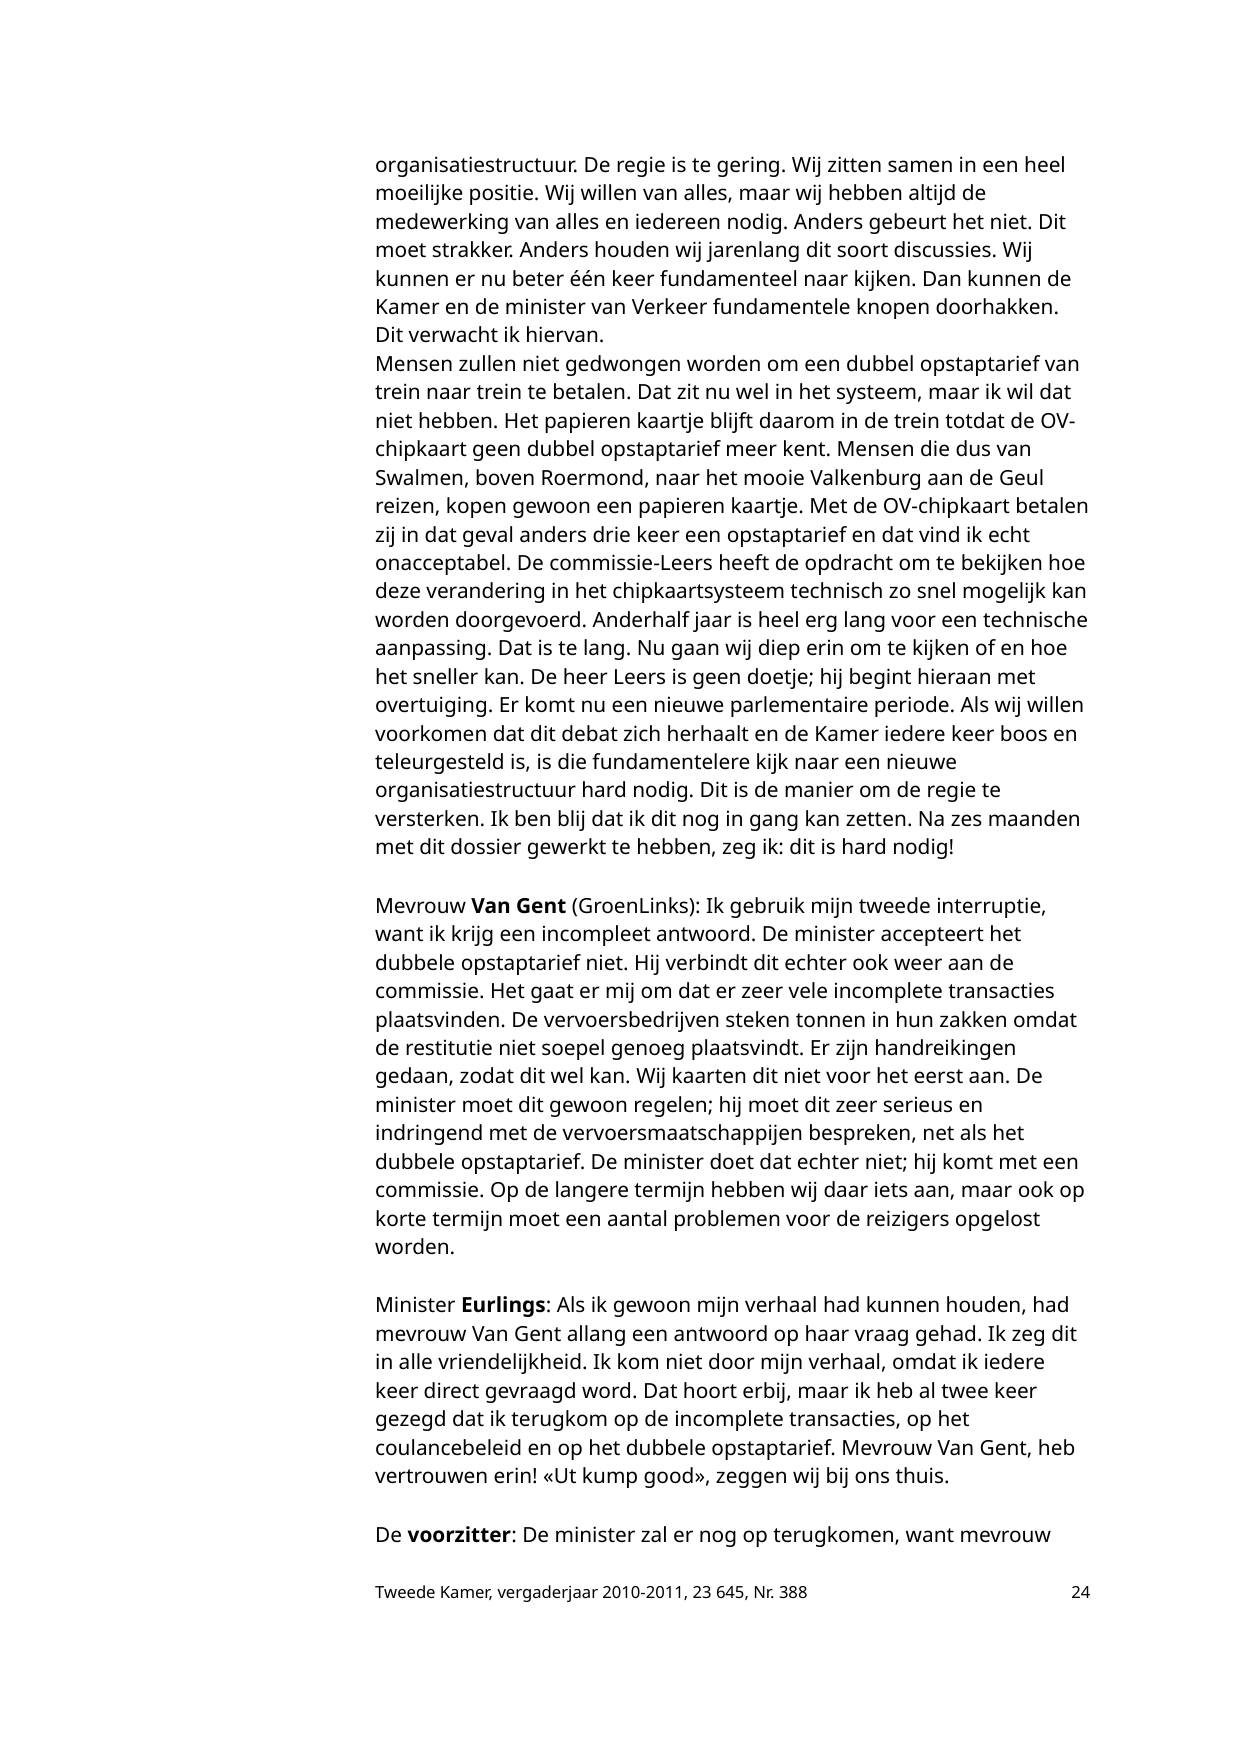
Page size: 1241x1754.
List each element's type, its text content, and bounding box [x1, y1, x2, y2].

text Minister Eurlings: Als ik gewoon mijn verhaal had kunnen houden, had mevrouw Van Gent allang een antwoord op haar vraag gehad. Ik zeg dit in alle vriendelijkheid. Ik kom niet door mijn verhaal, omdat ik iedere keer direct gevraagd word. Dat hoort erbij, maar ik heb al twee keer gezegd dat ik terugkom op de incomplete transacties, op het coulancebeleid en op het dubbele opstaptarief. Mevrouw Van Gent, heb vertrouwen erin! «Ut kump good», zeggen wij bij ons thuis. [375, 1291, 1090, 1490]
text Mevrouw Van Gent (GroenLinks): Ik gebruik mijn tweede interruptie, want ik krijg een incompleet antwoord. De minister accepteert het dubbele opstaptarief niet. Hij verbindt dit echter ook weer aan de commissie. Het gaat er mij om dat er zeer vele incomplete transacties plaatsvinden. De vervoersbedrijven steken tonnen in hun zakken omdat de restitutie niet soepel genoeg plaatsvindt. Er zijn handreikingen gedaan, zodat dit wel kan. Wij kaarten dit niet voor het eerst aan. De minister moet dit gewoon regelen; hij moet dit zeer serieus en indringend met de vervoersmaatschappijen bespreken, net als het dubbele opstaptarief. De minister doet dat echter niet; hij komt met een commissie. Op de langere termijn hebben wij daar iets aan, maar ook op korte termijn moet een aantal problemen voor de reizigers opgelost worden. [375, 891, 1090, 1261]
text Mensen zullen niet gedwongen worden om een dubbel opstaptarief van trein naar trein te betalen. Dat zit nu wel in het systeem, maar ik wil dat niet hebben. Het papieren kaartje blijft daarom in de trein totdat de OV-chipkaart geen dubbel opstaptarief meer kent. Mensen die dus van Swalmen, boven Roermond, naar het mooie Valkenburg aan de Geul reizen, kopen gewoon een papieren kaartje. Met de OV-chipkaart betalen zij in dat geval anders drie keer een opstaptarief en dat vind ik echt onacceptabel. De commissie-Leers heeft de opdracht om te bekijken hoe deze verandering in het chipkaartsysteem technisch zo snel mogelijk kan worden doorgevoerd. Anderhalf jaar is heel erg lang voor een technische aanpassing. Dat is te lang. Nu gaan wij diep erin om te kijken of en hoe het sneller kan. De heer Leers is geen doetje; hij begint hieraan met overtuiging. Er komt nu een nieuwe parlementaire periode. Als wij willen voorkomen dat dit debat zich herhaalt en de Kamer iedere keer boos en teleurgesteld is, is die fundamentelere kijk naar een nieuwe organisatiestructuur hard nodig. Dit is de manier om de regie te versterken. Ik ben blij dat ik dit nog in gang kan zetten. Na zes maanden met dit dossier gewerkt te hebben, zeg ik: dit is hard nodig! [375, 349, 1090, 861]
text organisatiestructuur. De regie is te gering. Wij zitten samen in een heel moeilijke positie. Wij willen van alles, maar wij hebben altijd de medewerking van alles en iedereen nodig. Anders gebeurt het niet. Dit moet strakker. Anders houden wij jarenlang dit soort discussies. Wij kunnen er nu beter één keer fundamenteel naar kijken. Dan kunnen de Kamer en de minister van Verkeer fundamentele knopen doorhakken. Dit verwacht ik hiervan. [375, 150, 1090, 349]
text De voorzitter: De minister zal er nog op terugkomen, want mevrouw [375, 1520, 1090, 1548]
